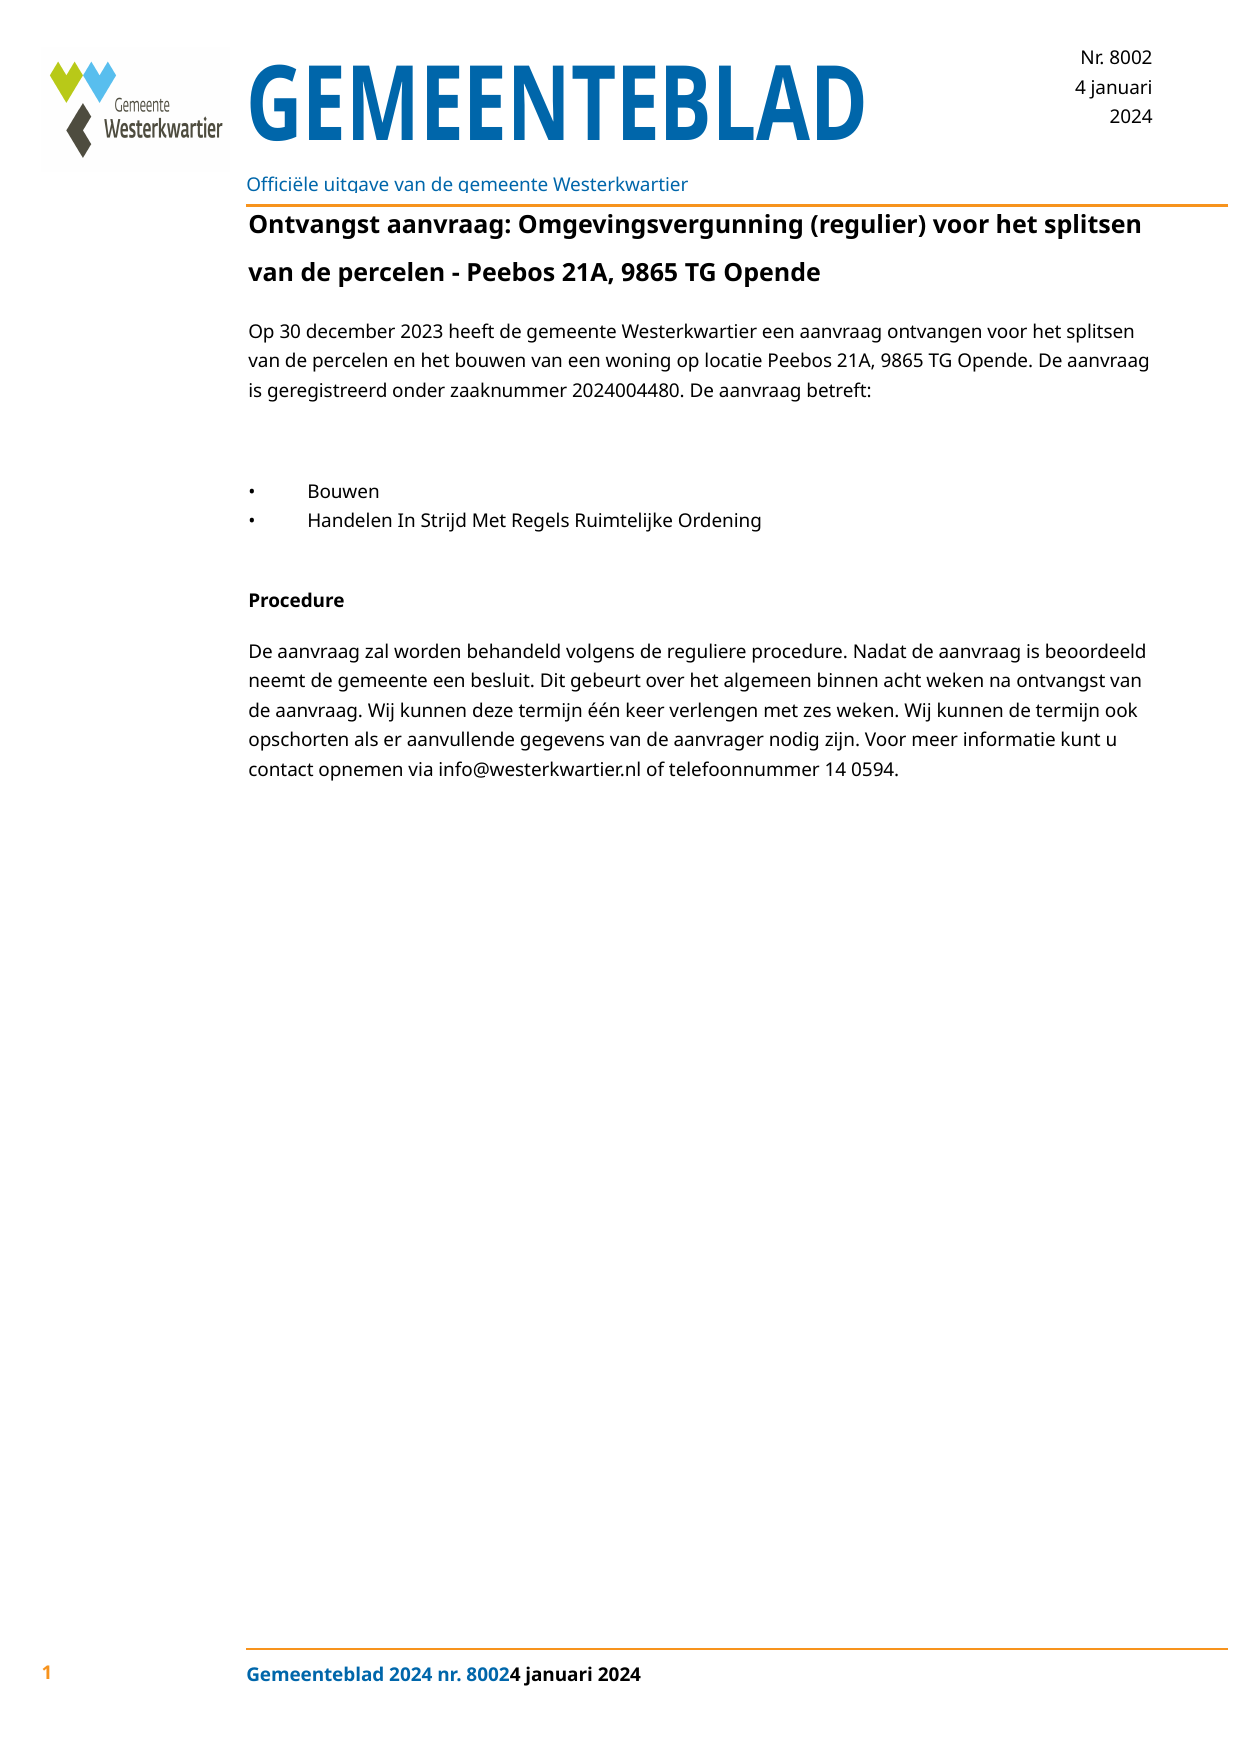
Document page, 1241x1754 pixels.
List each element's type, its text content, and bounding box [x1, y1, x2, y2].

list Bouwen [248, 478, 1152, 504]
text Ontvangst aanvraag: Omgevingsvergunning (regulier) voor het splitsen van de percelen - Peebos 21A, 9865 TG Opende [248, 207, 1152, 288]
text Op 30 december 2023 heeft de gemeente Westerkwartier een aanvraag ontvangen voor het splitsen van de percelen en het bouwen van een woning op locatie Peebos 21A, 9865 TG Opende. De aanvraag is geregistreerd onder zaaknummer 2024004480. De aanvraag betreft: [248, 318, 1152, 403]
picture [41, 47, 231, 172]
text Procedure [248, 587, 1152, 613]
list Handelen In Strijd Met Regels Ruimtelijke Ordening [248, 507, 1152, 533]
text De aanvraag zal worden behandeld volgens de reguliere procedure. Nadat de aanvraag is beoordeeld neemt de gemeente een besluit. Dit gebeurt over het algemeen binnen acht weken na ontvangst van de aanvraag. Wij kunnen deze termijn één keer verlengen met zes weken. Wij kunnen de termijn ook opschorten als er aanvullende gegevens van de aanvrager nodig zijn. Voor meer informatie kunt u contact opnemen via info@westerkwartier.nl of telefoonnummer 14 0594. [248, 638, 1152, 782]
